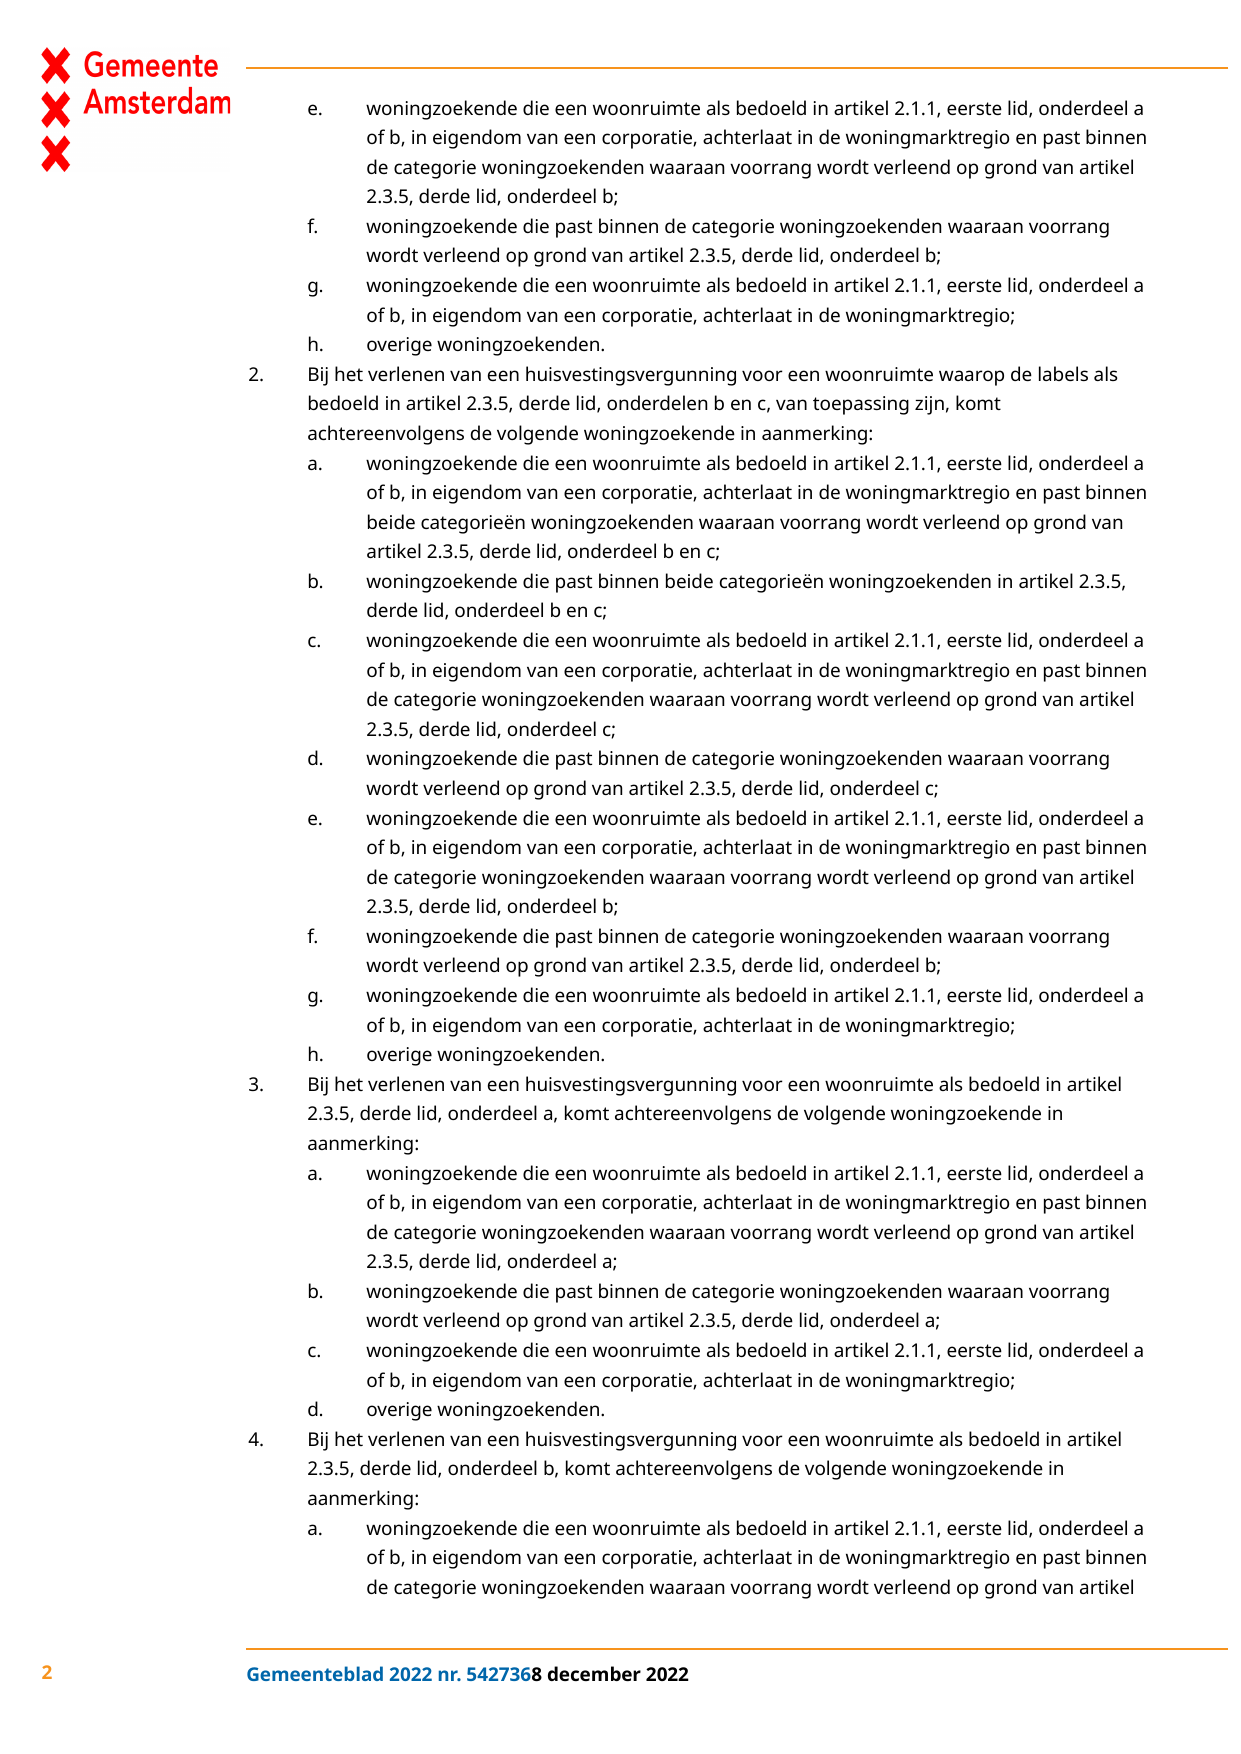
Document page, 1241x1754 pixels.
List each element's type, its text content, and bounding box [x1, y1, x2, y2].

list woningzoekende die past binnen de categorie woningzoekenden waaraan voorrang wordt verleend op grond van artikel 2.3.5, derde lid, onderdeel a; [307, 1278, 1152, 1333]
list woningzoekende die een woonruimte als bedoeld in artikel 2.1.1, eerste lid, onderdeel a of b, in eigendom van een corporatie, achterlaat in de woningmarktregio en past binnen de categorie woningzoekenden waaraan voorrang wordt verleend op grond van artikel 2.3.5, derde lid, onderdeel a; [307, 1160, 1152, 1274]
list woningzoekende die een woonruimte als bedoeld in artikel 2.1.1, eerste lid, onderdeel a of b, in eigendom van een corporatie, achterlaat in de woningmarktregio en past binnen beide categorieën woningzoekenden waaraan voorrang wordt verleend op grond van artikel 2.3.5, derde lid, onderdeel b en c; [307, 450, 1152, 564]
list Bij het verlenen van een huisvestingsvergunning voor een woonruimte waarop de labels als bedoeld in artikel 2.3.5, derde lid, onderdelen b en c, van toepassing zijn, komt achtereenvolgens de volgende woningzoekende in aanmerking: [248, 361, 1152, 446]
list overige woningzoekenden. [307, 331, 1152, 357]
list woningzoekende die past binnen de categorie woningzoekenden waaraan voorrang wordt verleend op grond van artikel 2.3.5, derde lid, onderdeel b; [307, 213, 1152, 268]
list Bij het verlenen van een huisvestingsvergunning voor een woonruimte als bedoeld in artikel 2.3.5, derde lid, onderdeel a, komt achtereenvolgens de volgende woningzoekende in aanmerking: [248, 1071, 1152, 1156]
list overige woningzoekenden. [307, 1041, 1152, 1067]
list woningzoekende die een woonruimte als bedoeld in artikel 2.1.1, eerste lid, onderdeel a of b, in eigendom van een corporatie, achterlaat in de woningmarktregio en past binnen de categorie woningzoekenden waaraan voorrang wordt verleend op grond van artikel [307, 1515, 1152, 1600]
list woningzoekende die een woonruimte als bedoeld in artikel 2.1.1, eerste lid, onderdeel a of b, in eigendom van een corporatie, achterlaat in de woningmarktregio; [307, 982, 1152, 1038]
list woningzoekende die een woonruimte als bedoeld in artikel 2.1.1, eerste lid, onderdeel a of b, in eigendom van een corporatie, achterlaat in de woningmarktregio en past binnen de categorie woningzoekenden waaraan voorrang wordt verleend op grond van artikel 2.3.5, derde lid, onderdeel c; [307, 627, 1152, 742]
list woningzoekende die past binnen de categorie woningzoekenden waaraan voorrang wordt verleend op grond van artikel 2.3.5, derde lid, onderdeel c; [307, 746, 1152, 801]
picture [41, 47, 231, 172]
list woningzoekende die past binnen beide categorieën woningzoekenden in artikel 2.3.5, derde lid, onderdeel b en c; [307, 568, 1152, 623]
list overige woningzoekenden. [307, 1396, 1152, 1422]
list woningzoekende die past binnen de categorie woningzoekenden waaraan voorrang wordt verleend op grond van artikel 2.3.5, derde lid, onderdeel b; [307, 923, 1152, 978]
list woningzoekende die een woonruimte als bedoeld in artikel 2.1.1, eerste lid, onderdeel a of b, in eigendom van een corporatie, achterlaat in de woningmarktregio; [307, 272, 1152, 328]
list woningzoekende die een woonruimte als bedoeld in artikel 2.1.1, eerste lid, onderdeel a of b, in eigendom van een corporatie, achterlaat in de woningmarktregio; [307, 1337, 1152, 1393]
list Bij het verlenen van een huisvestingsvergunning voor een woonruimte als bedoeld in artikel 2.3.5, derde lid, onderdeel b, komt achtereenvolgens de volgende woningzoekende in aanmerking: [248, 1426, 1152, 1511]
list woningzoekende die een woonruimte als bedoeld in artikel 2.1.1, eerste lid, onderdeel a of b, in eigendom van een corporatie, achterlaat in de woningmarktregio en past binnen de categorie woningzoekenden waaraan voorrang wordt verleend op grond van artikel 2.3.5, derde lid, onderdeel b; [307, 805, 1152, 919]
list woningzoekende die een woonruimte als bedoeld in artikel 2.1.1, eerste lid, onderdeel a of b, in eigendom van een corporatie, achterlaat in de woningmarktregio en past binnen de categorie woningzoekenden waaraan voorrang wordt verleend op grond van artikel 2.3.5, derde lid, onderdeel b; [307, 95, 1152, 209]
